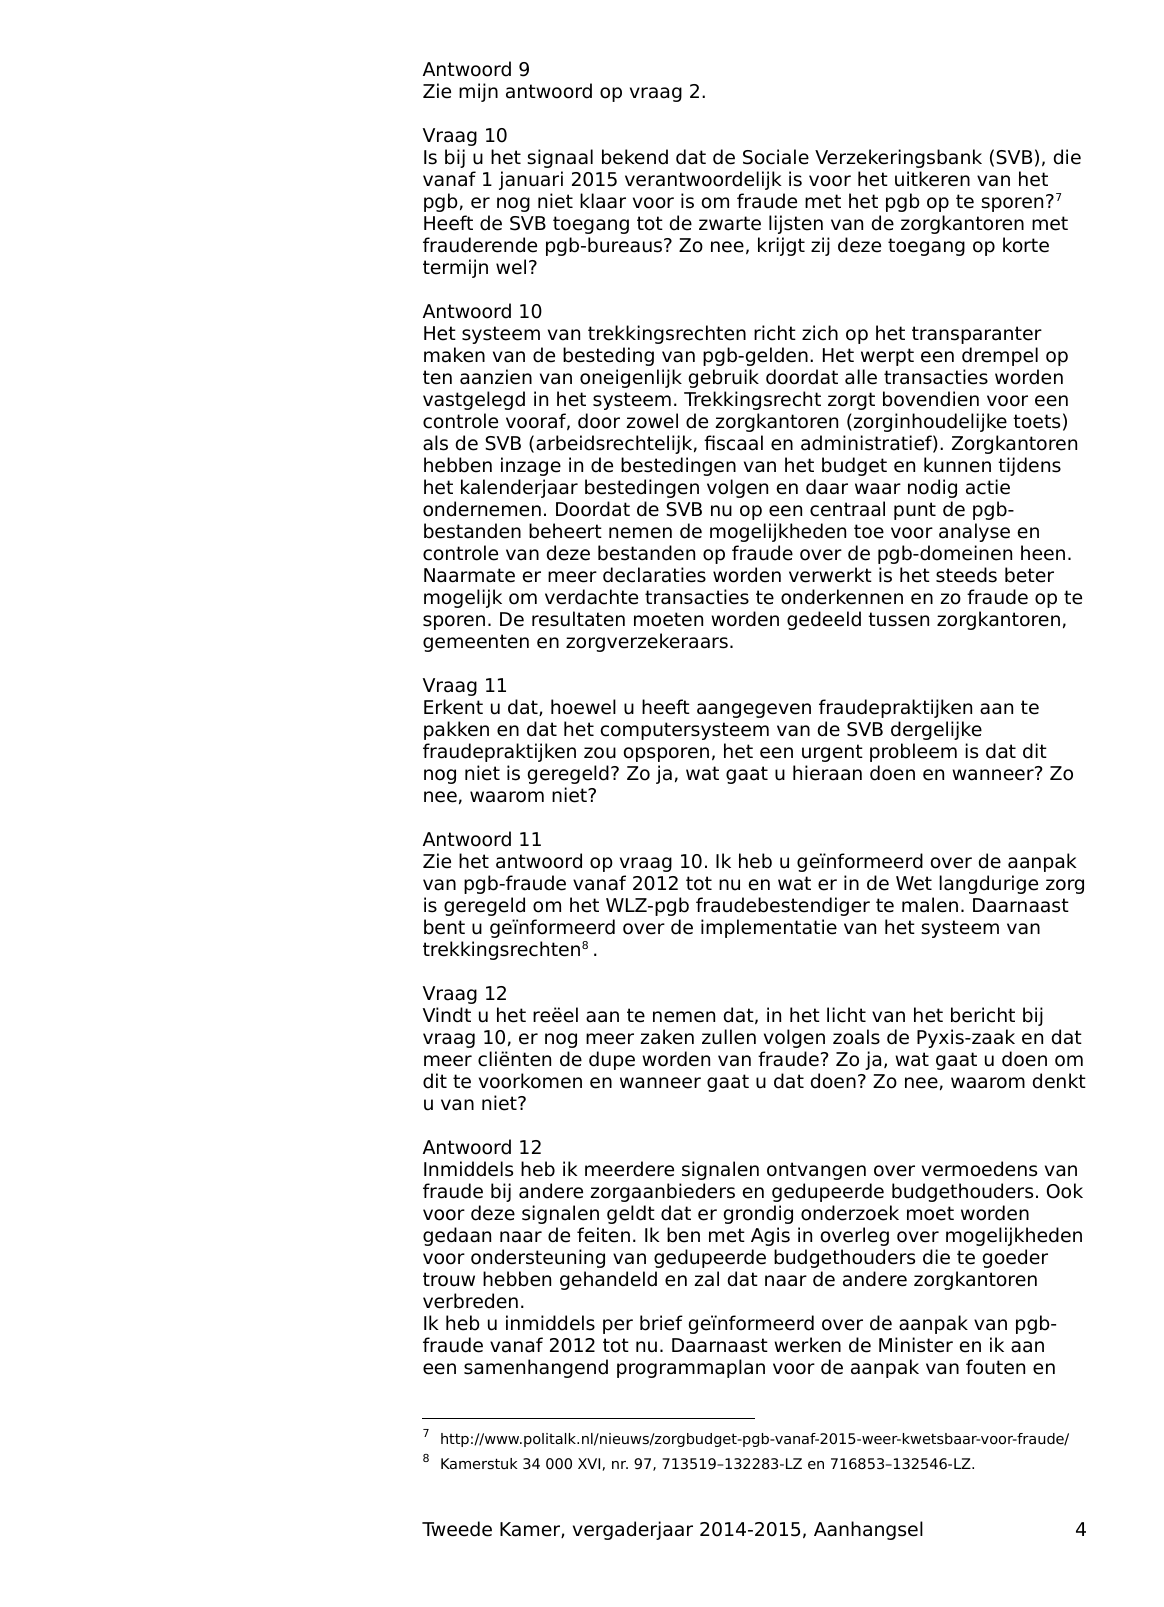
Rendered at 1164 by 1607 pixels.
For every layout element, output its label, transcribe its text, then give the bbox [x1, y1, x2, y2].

text Vraag 12 [422, 983, 1087, 1005]
text Ik heb u inmiddels per brief geïnformeerd over de aanpak van pgb-fraude vanaf 2012 tot nu. Daarnaast werken de Minister en ik aan een samenhangend programmaplan voor de aanpak van fouten en [422, 1313, 1087, 1379]
text Zie het antwoord op vraag 10. Ik heb u geïnformeerd over de aanpak van pgb-fraude vanaf 2012 tot nu en wat er in de Wet langdurige zorg is geregeld om het WLZ-pgb fraudebestendiger te malen. Daarnaast bent u geïnformeerd over de implementatie van het systeem van trekkingsrechten. [422, 851, 1087, 961]
text Is bij u het signaal bekend dat de Sociale Verzekeringsbank (SVB), die vanaf 1 januari 2015 verantwoordelijk is voor het uitkeren van het pgb, er nog niet klaar voor is om fraude met het pgb op te sporen? Heeft de SVB toegang tot de zwarte lijsten van de zorgkantoren met frauderende pgb-bureaus? Zo nee, krijgt zij deze toegang op korte termijn wel? [422, 147, 1087, 279]
text Antwoord 12 [422, 1137, 1087, 1159]
text Vraag 10 [422, 125, 1087, 147]
text Antwoord 11 [422, 829, 1087, 851]
text Zie mijn antwoord op vraag 2. [422, 81, 1087, 103]
text Kamerstuk 34 000 XVI, nr. 97, 713519–132283-LZ en 716853–132546-LZ. [422, 1452, 1087, 1474]
text Erkent u dat, hoewel u heeft aangegeven fraudepraktijken aan te pakken en dat het computersysteem van de SVB dergelijke fraudepraktijken zou opsporen, het een urgent probleem is dat dit nog niet is geregeld? Zo ja, wat gaat u hieraan doen en wanneer? Zo nee, waarom niet? [422, 697, 1087, 807]
text Het systeem van trekkingsrechten richt zich op het transparanter maken van de besteding van pgb-gelden. Het werpt een drempel op ten aanzien van oneigenlijk gebruik doordat alle transacties worden vastgelegd in het systeem. Trekkingsrecht zorgt bovendien voor een controle vooraf, door zowel de zorgkantoren (zorginhoudelijke toets) als de SVB (arbeidsrechtelijk, fiscaal en administratief). Zorgkantoren hebben inzage in de bestedingen van het budget en kunnen tijdens het kalenderjaar bestedingen volgen en daar waar nodig actie ondernemen. Doordat de SVB nu op een centraal punt de pgb-bestanden beheert nemen de mogelijkheden toe voor analyse en controle van deze bestanden op fraude over de pgb-domeinen heen. Naarmate er meer declaraties worden verwerkt is het steeds beter mogelijk om verdachte transacties te onderkennen en zo fraude op te sporen. De resultaten moeten worden gedeeld tussen zorgkantoren, gemeenten en zorgverzekeraars. [422, 323, 1087, 653]
text Antwoord 9 [422, 59, 1087, 81]
text Inmiddels heb ik meerdere signalen ontvangen over vermoedens van fraude bij andere zorgaanbieders en gedupeerde budgethouders. Ook voor deze signalen geldt dat er grondig onderzoek moet worden gedaan naar de feiten. Ik ben met Agis in overleg over mogelijkheden voor ondersteuning van gedupeerde budgethouders die te goeder trouw hebben gehandeld en zal dat naar de andere zorgkantoren verbreden. [422, 1159, 1087, 1313]
text http://www.politalk.nl/nieuws/zorgbudget-pgb-vanaf-2015-weer-kwetsbaar-voor-fraude/ [422, 1427, 1087, 1449]
text Vraag 11 [422, 675, 1087, 697]
text Antwoord 10 [422, 301, 1087, 323]
text Vindt u het reëel aan te nemen dat, in het licht van het bericht bij vraag 10, er nog meer zaken zullen volgen zoals de Pyxis-zaak en dat meer cliënten de dupe worden van fraude? Zo ja, wat gaat u doen om dit te voorkomen en wanneer gaat u dat doen? Zo nee, waarom denkt u van niet? [422, 1005, 1087, 1115]
